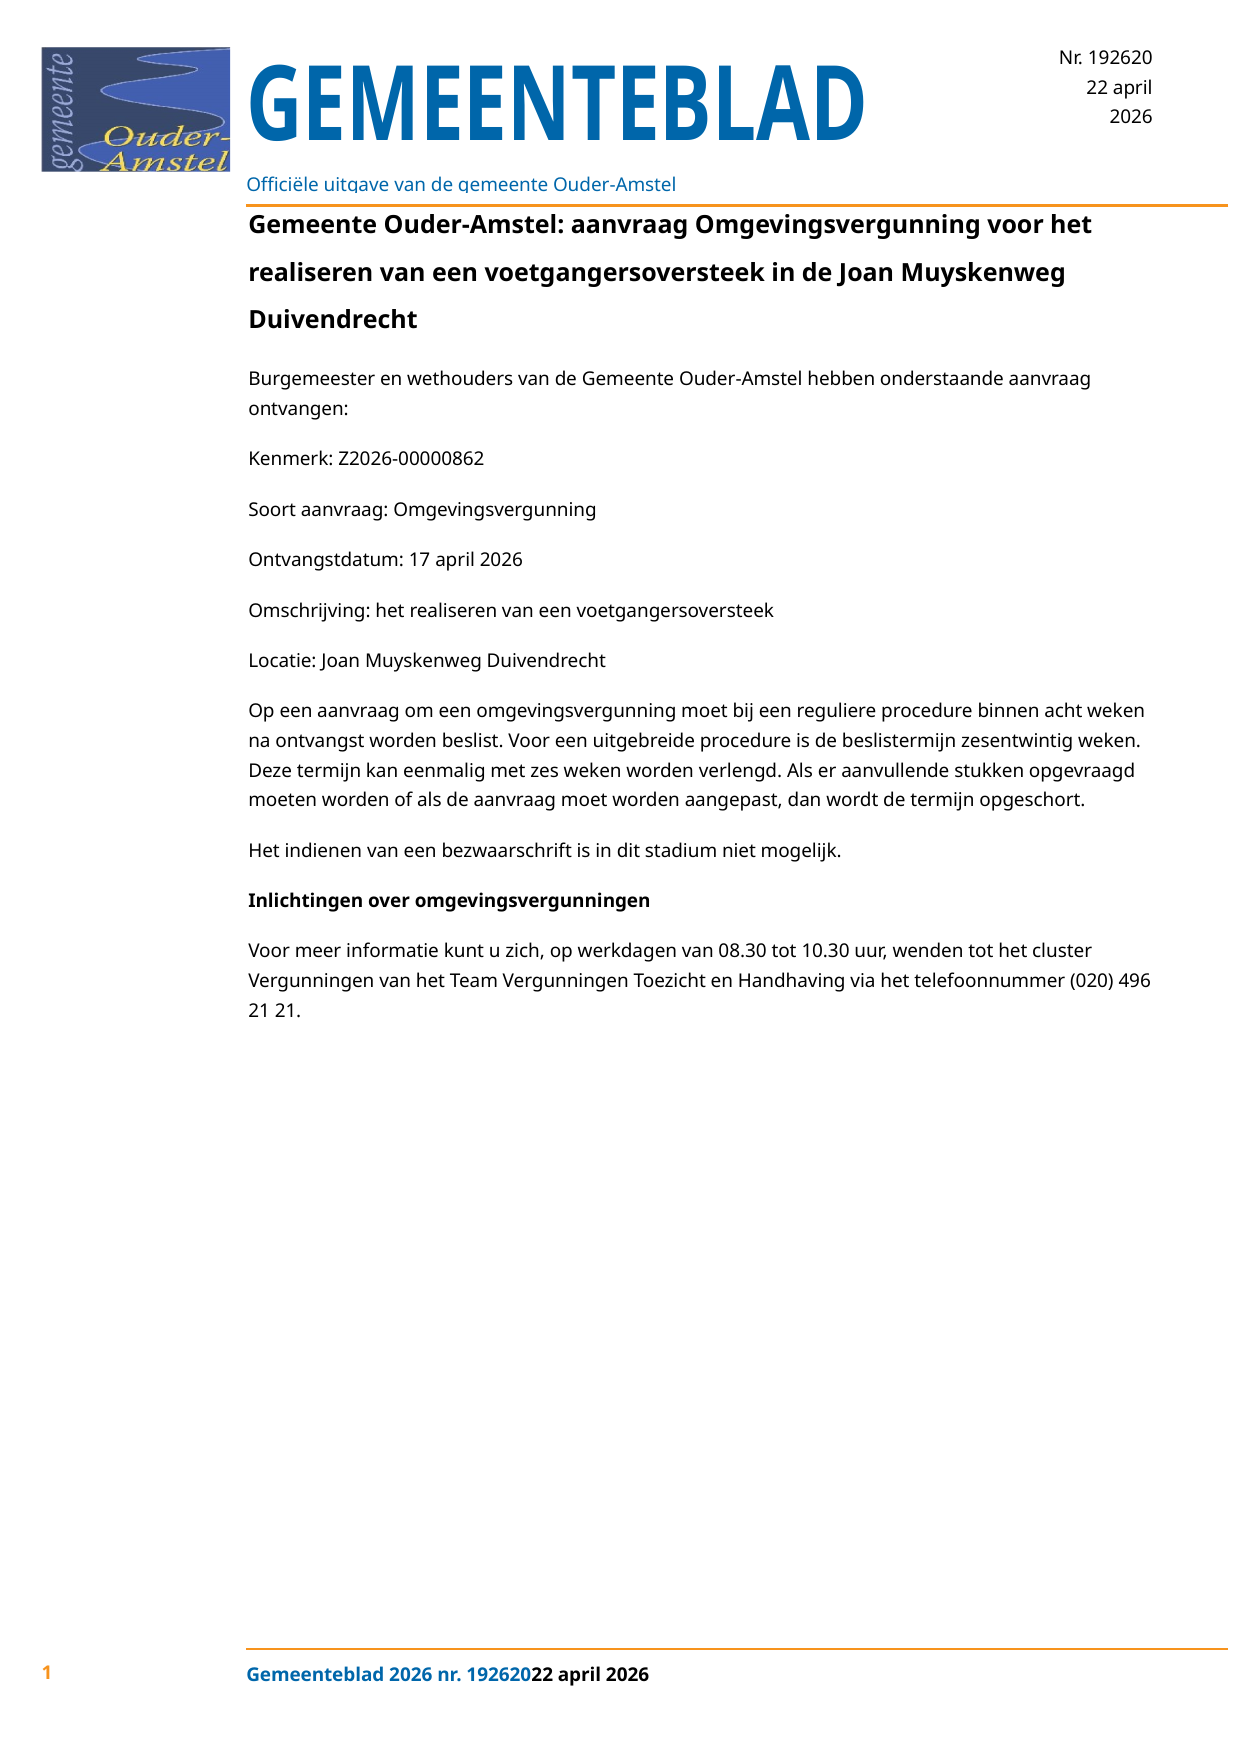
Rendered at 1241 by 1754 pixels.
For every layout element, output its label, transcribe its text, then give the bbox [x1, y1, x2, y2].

picture [41, 47, 231, 172]
text Het indienen van een bezwaarschrift is in dit stadium niet mogelijk. [248, 837, 1152, 862]
text Voor meer informatie kunt u zich, op werkdagen van 08.30 tot 10.30 uur, wenden tot het cluster Vergunningen van het Team Vergunningen Toezicht en Handhaving via het telefoonnummer (020) 496 21 21. [248, 938, 1152, 1022]
text Kenmerk: Z2026-00000862 [248, 446, 1152, 471]
text Ontvangstdatum: 17 april 2026 [248, 546, 1152, 572]
text Burgemeester en wethouders van de Gemeente Ouder-Amstel hebben onderstaande aanvraag ontvangen: [248, 366, 1152, 421]
text Op een aanvraag om een omgevingsvergunning moet bij een reguliere procedure binnen acht weken na ontvangst worden beslist. Voor een uitgebreide procedure is de beslistermijn zesentwintig weken. Deze termijn kan eenmalig met zes weken worden verlengd. Als er aanvullende stukken opgevraagd moeten worden of als de aanvraag moet worden aangepast, dan wordt de termijn opgeschort. [248, 698, 1152, 812]
text Soort aanvraag: Omgevingsvergunning [248, 496, 1152, 522]
text Omschrijving: het realiseren van een voetgangersoversteek [248, 597, 1152, 622]
text Gemeente Ouder-Amstel: aanvraag Omgevingsvergunning voor het realiseren van een voetgangersoversteek in de Joan Muyskenweg Duivendrecht [248, 207, 1152, 336]
text Inlichtingen over omgevingsvergunningen [248, 887, 1152, 913]
text Locatie: Joan Muyskenweg Duivendrecht [248, 647, 1152, 673]
